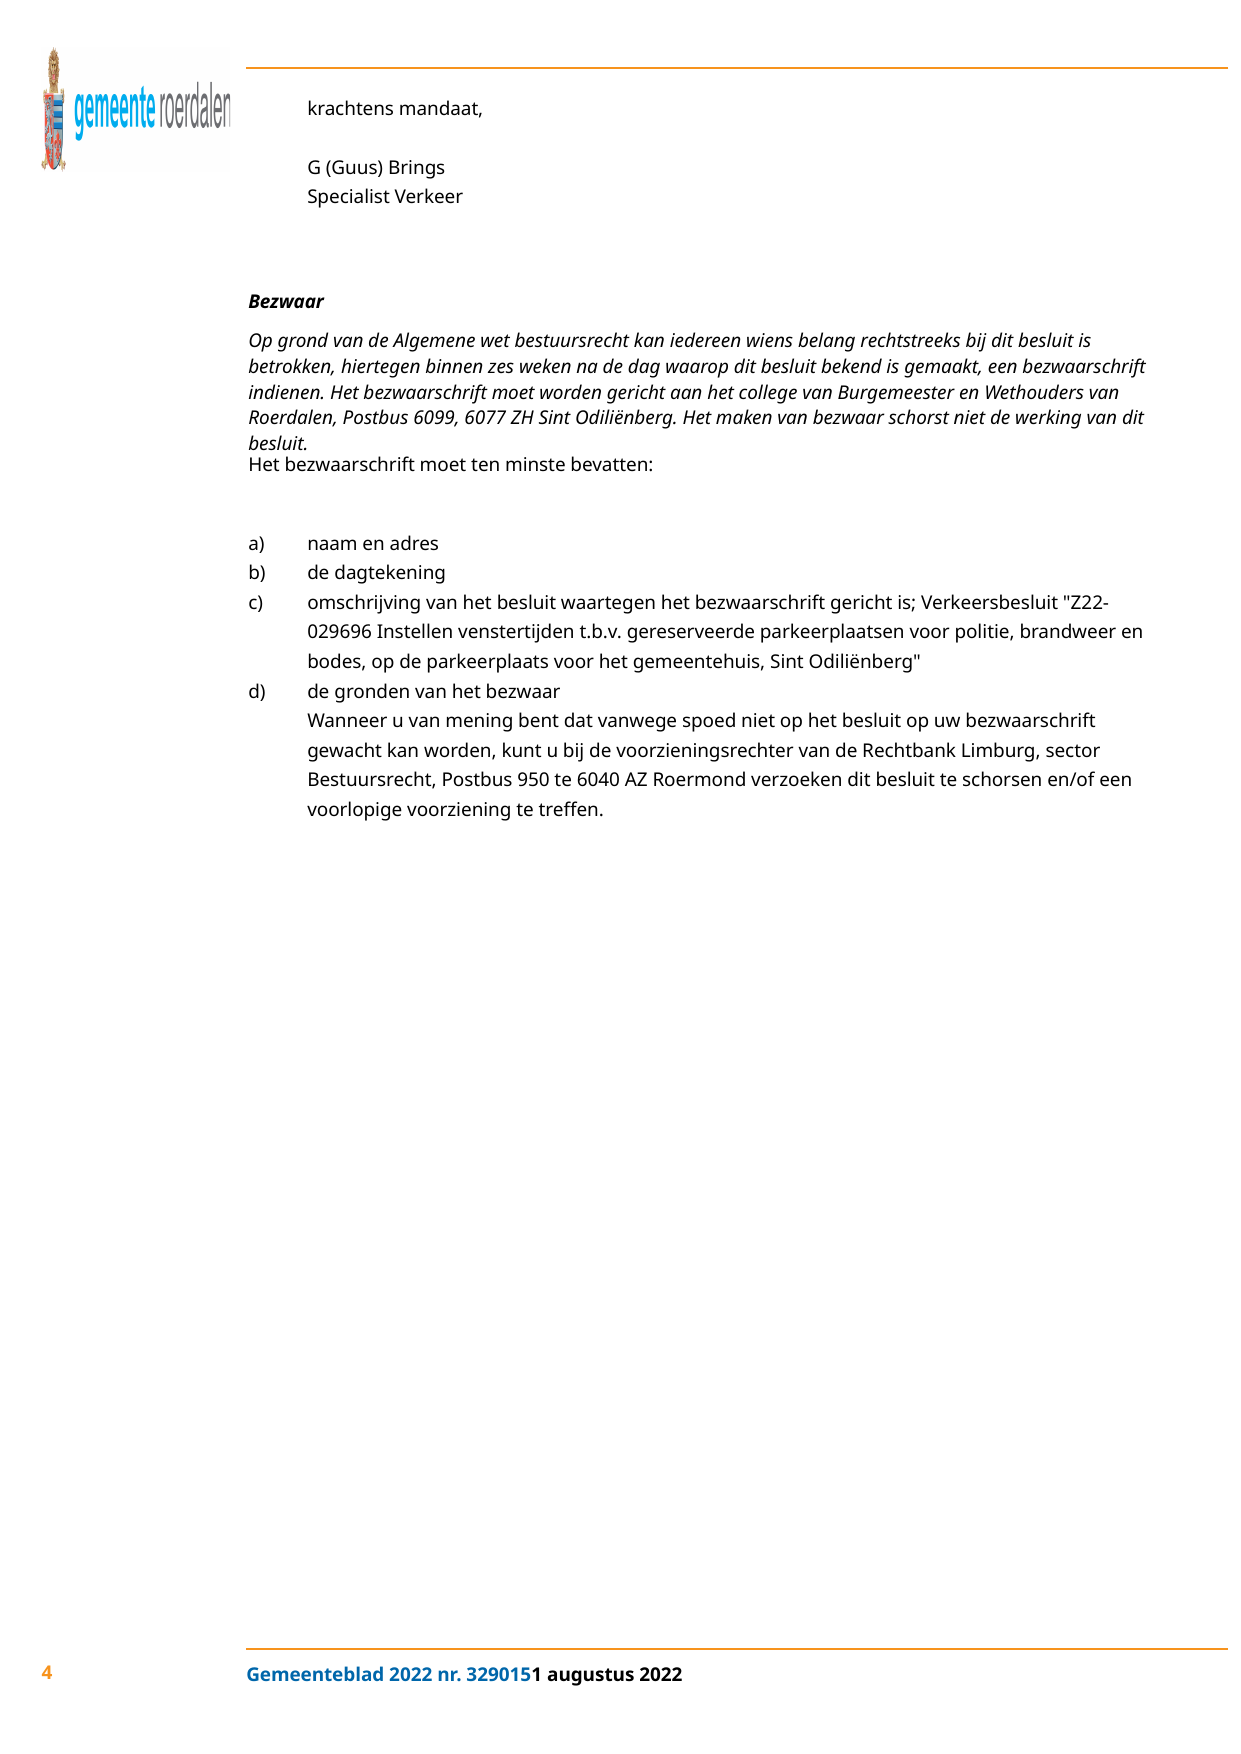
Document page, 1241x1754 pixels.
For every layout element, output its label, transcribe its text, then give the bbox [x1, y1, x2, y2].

list G (Guus) Brings [248, 154, 1152, 180]
list omschrijving van het besluit waartegen het bezwaarschrift gericht is; Verkeersbesluit "Z22-029696 Instellen venstertijden t.b.v. gereserveerde parkeerplaatsen voor politie, brandweer en bodes, op de parkeerplaats voor het gemeentehuis, Sint Odiliënberg" [248, 589, 1152, 674]
text Bezwaar [248, 288, 1152, 314]
list naam en adres [248, 530, 1152, 556]
picture [41, 47, 231, 172]
list Wanneer u van mening bent dat vanwege spoed niet op het besluit op uw bezwaarschrift gewacht kan worden, kunt u bij de voorzieningsrechter van de Rechtbank Limburg, sector Bestuursrecht, Postbus 950 te 6040 AZ Roermond verzoeken dit besluit te schorsen en/of een voorlopige voorziening te treffen. [248, 707, 1152, 822]
list Specialist Verkeer [248, 183, 1152, 209]
list krachtens mandaat, [248, 95, 1152, 121]
text Het bezwaarschrift moet ten minste bevatten: [248, 456, 1152, 475]
text Op grond van de Algemene wet bestuursrecht kan iedereen wiens belang rechtstreeks bij dit besluit is betrokken, hiertegen binnen zes weken na de dag waarop dit besluit bekend is gemaakt, een bezwaarschrift indienen. Het bezwaarschrift moet worden gericht aan het college van Burgemeester en Wethouders van Roerdalen, Postbus 6099, 6077 ZH Sint Odiliënberg. Het maken van bezwaar schorst niet de werking van dit besluit. [248, 327, 1152, 456]
list de dagtekening [248, 559, 1152, 585]
list de gronden van het bezwaar [248, 678, 1152, 704]
